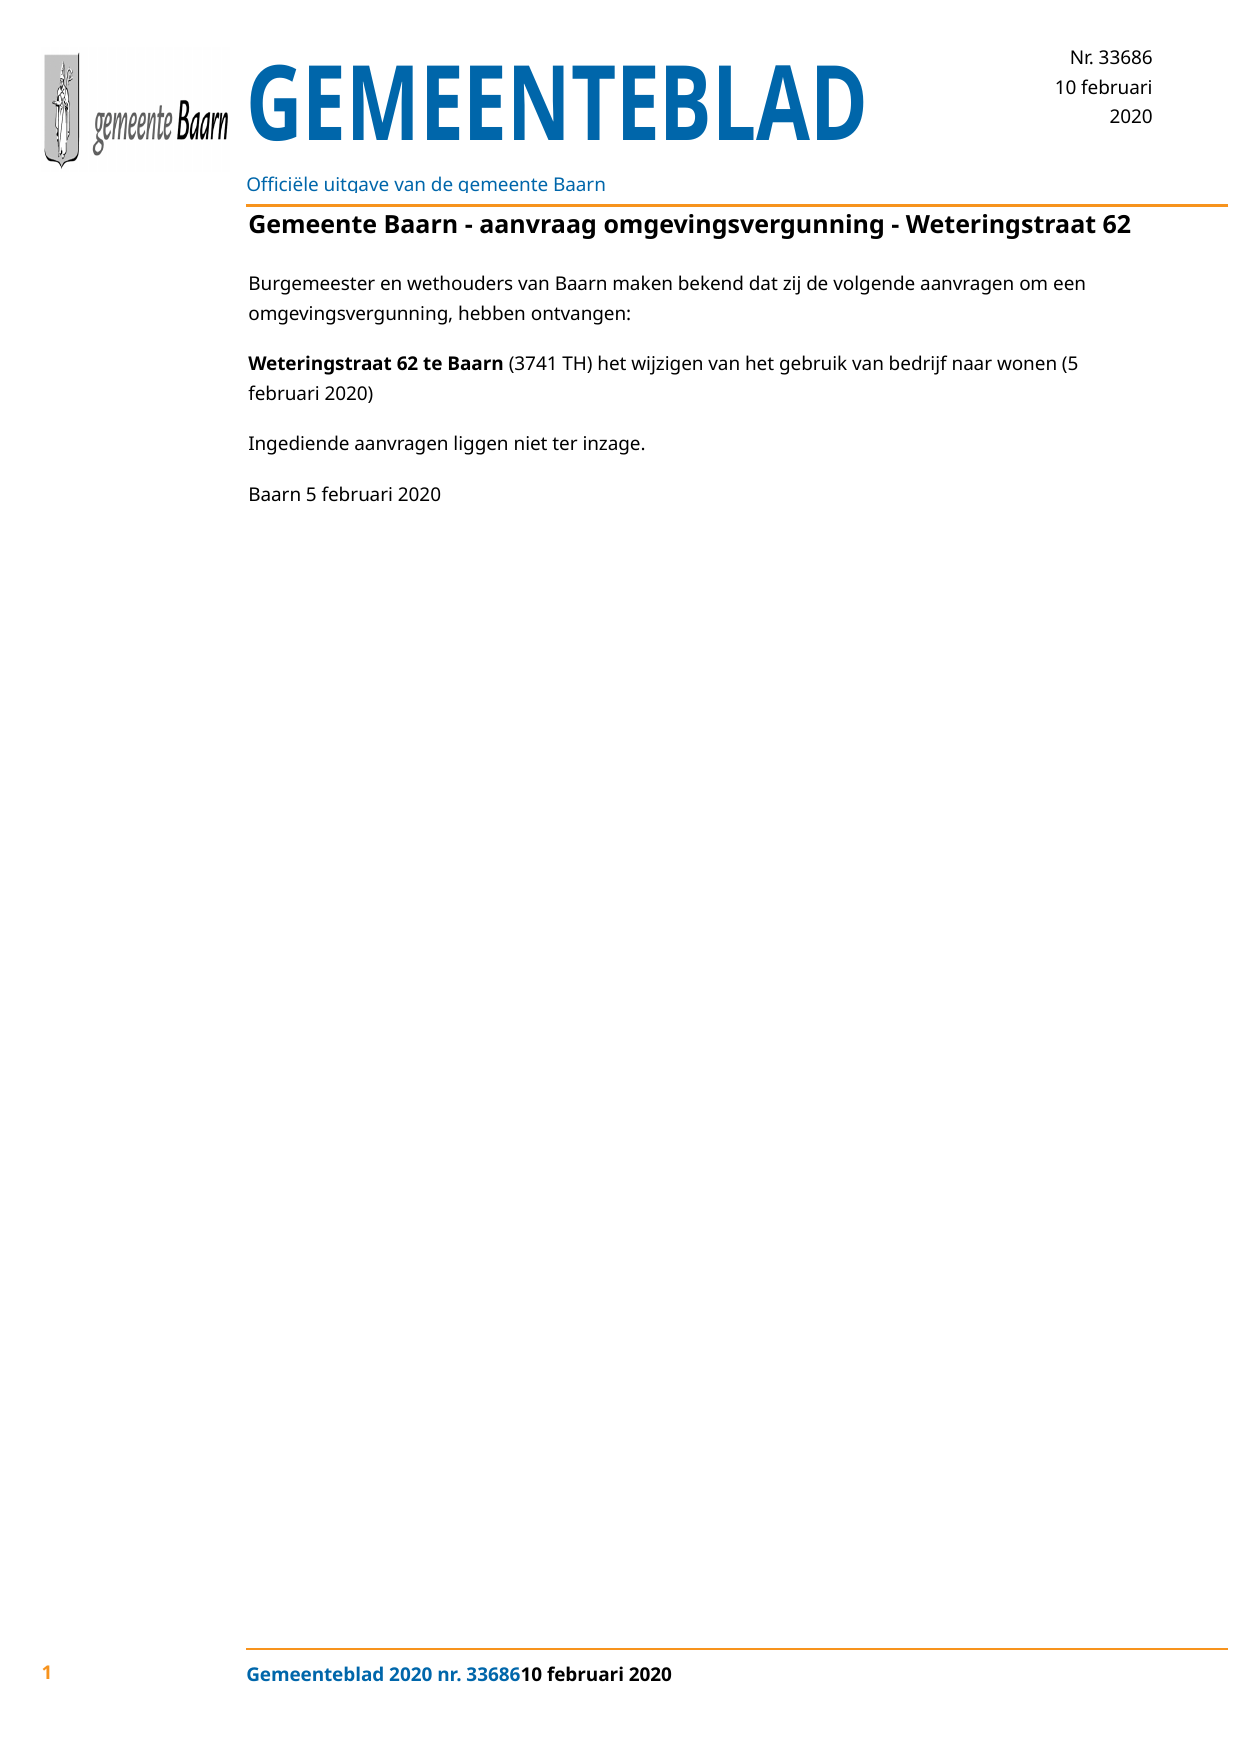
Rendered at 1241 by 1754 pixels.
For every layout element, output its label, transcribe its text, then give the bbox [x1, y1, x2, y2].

text Baarn 5 februari 2020 [248, 481, 1152, 506]
text Ingediende aanvragen liggen niet ter inzage. [248, 430, 1152, 456]
text Weteringstraat 62 te Baarn (3741 TH) het wijzigen van het gebruik van bedrijf naar wonen (5 februari 2020) [248, 350, 1152, 406]
text Gemeente Baarn - aanvraag omgevingsvergunning - Weteringstraat 62 [248, 207, 1152, 241]
text Burgemeester en wethouders van Baarn maken bekend dat zij de volgende aanvragen om een omgevingsvergunning, hebben ontvangen: [248, 270, 1152, 326]
picture [41, 47, 231, 172]
